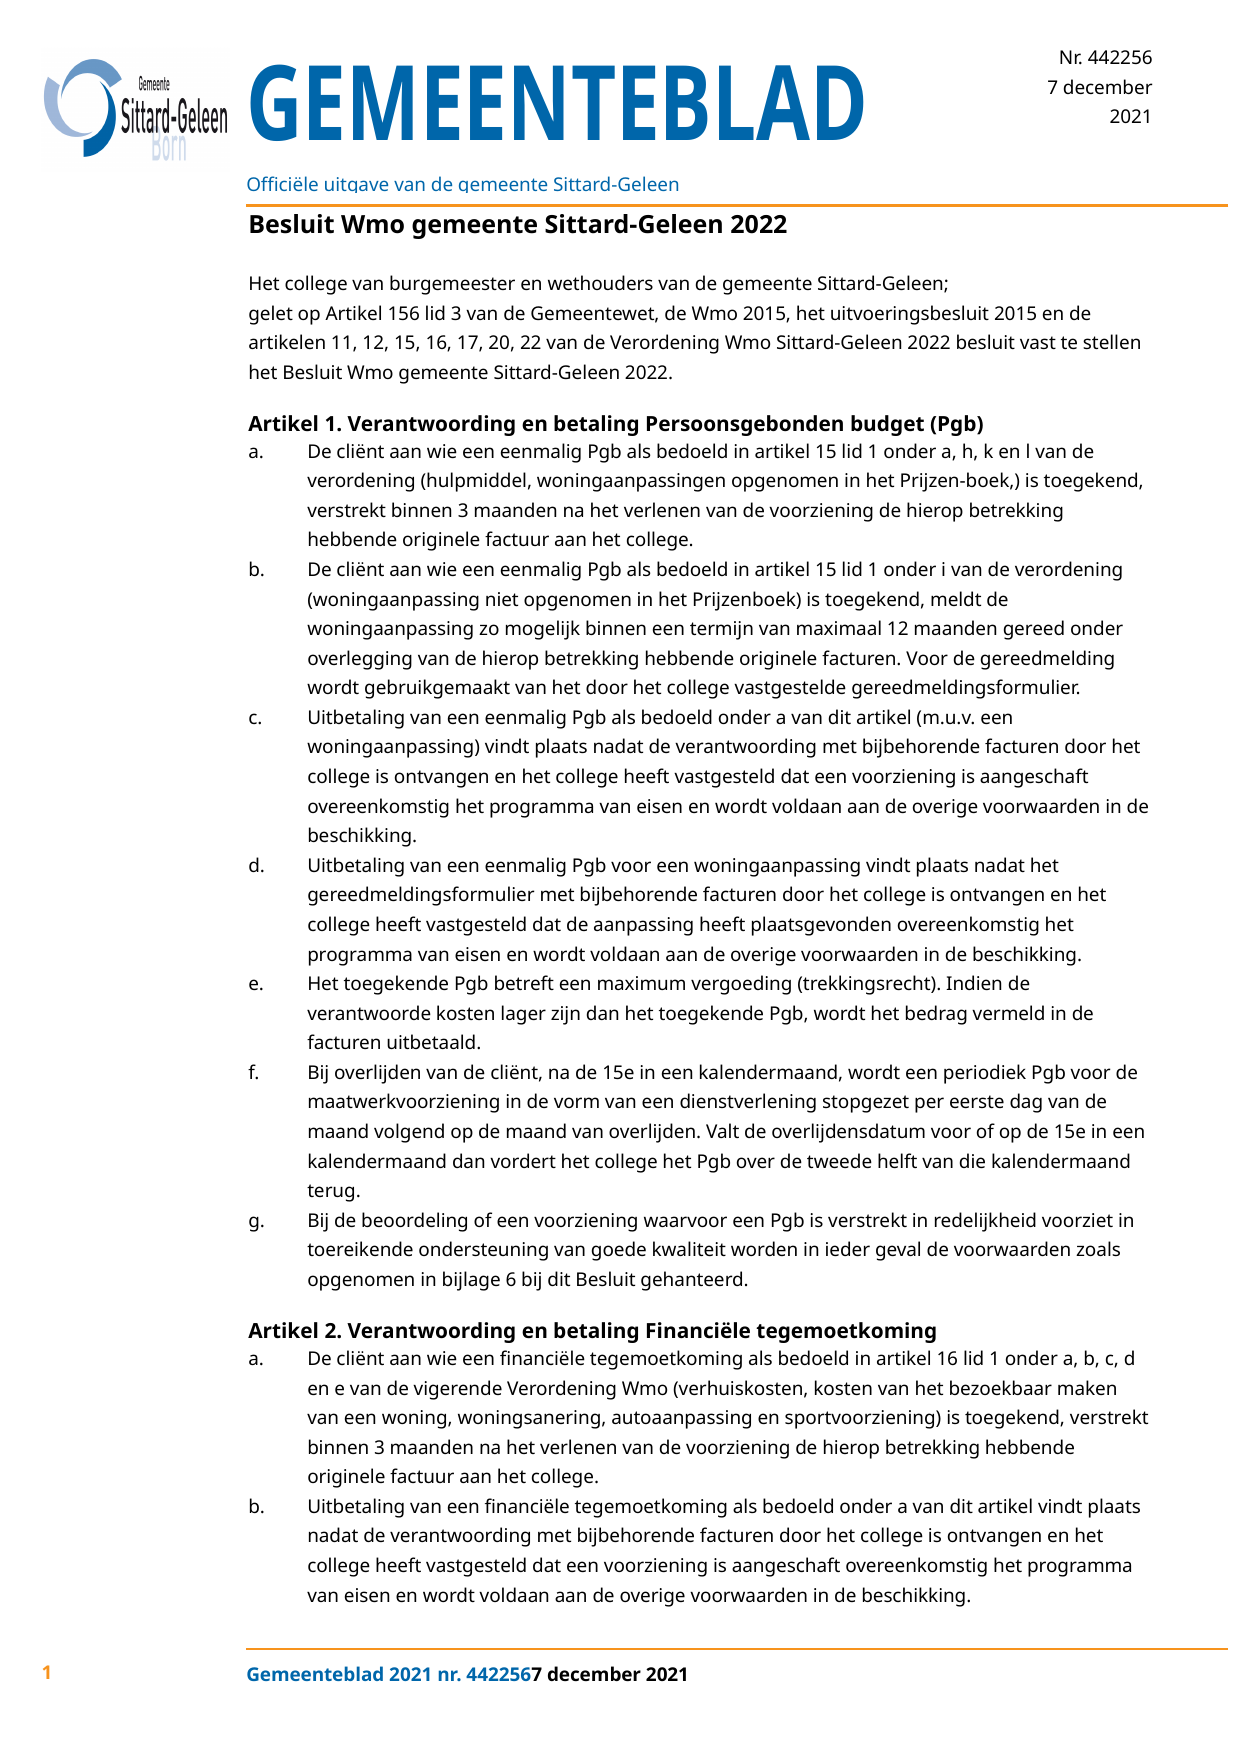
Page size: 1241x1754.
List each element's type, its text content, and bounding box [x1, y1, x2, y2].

list Bij overlijden van de cliënt, na de 15e in een kalendermaand, wordt een periodiek Pgb voor de maatwerkvoorziening in de vorm van een dienstverlening stopgezet per eerste dag van de maand volgend op de maand van overlijden. Valt de overlijdensdatum voor of op de 15e in een kalendermaand dan vordert het college het Pgb over de tweede helft van die kalendermaand terug. [248, 1059, 1152, 1203]
list De cliënt aan wie een eenmalig Pgb als bedoeld in artikel 15 lid 1 onder i van de verordening (woningaanpassing niet opgenomen in het Prijzenboek) is toegekend, meldt de woningaanpassing zo mogelijk binnen een termijn van maximaal 12 maanden gereed onder overlegging van de hierop betrekking hebbende originele facturen. Voor de gereedmelding wordt gebruikgemaakt van het door het college vastgestelde gereedmeldingsformulier. [248, 556, 1152, 700]
list De cliënt aan wie een eenmalig Pgb als bedoeld in artikel 15 lid 1 onder a, h, k en l van de verordening (hulpmiddel, woningaanpassingen opgenomen in het Prijzen-boek,) is toegekend, verstrekt binnen 3 maanden na het verlenen van de voorziening de hierop betrekking hebbende originele factuur aan het college. [248, 438, 1152, 552]
picture [41, 47, 231, 172]
text Artikel 2. Verantwoording en betaling Financiële tegemoetkoming [248, 1317, 1152, 1345]
text Artikel 1. Verantwoording en betaling Persoonsgebonden budget (Pgb) [248, 409, 1152, 438]
text Besluit Wmo gemeente Sittard-Geleen 2022 [248, 207, 1152, 241]
text gelet op Artikel 156 lid 3 van de Gemeentewet, de Wmo 2015, het uitvoeringsbesluit 2015 en de artikelen 11, 12, 15, 16, 17, 20, 22 van de Verordening Wmo Sittard-Geleen 2022 besluit vast te stellen het Besluit Wmo gemeente Sittard-Geleen 2022. [248, 300, 1152, 385]
list Uitbetaling van een eenmalig Pgb als bedoeld onder a van dit artikel (m.u.v. een woningaanpassing) vindt plaats nadat de verantwoording met bijbehorende facturen door het college is ontvangen en het college heeft vastgesteld dat een voorziening is aangeschaft overeenkomstig het programma van eisen en wordt voldaan aan de overige voorwaarden in de beschikking. [248, 704, 1152, 848]
list Bij de beoordeling of een voorziening waarvoor een Pgb is verstrekt in redelijkheid voorziet in toereikende ondersteuning van goede kwaliteit worden in ieder geval de voorwaarden zoals opgenomen in bijlage 6 bij dit Besluit gehanteerd. [248, 1207, 1152, 1292]
text Het college van burgemeester en wethouders van de gemeente Sittard-Geleen; [248, 270, 1152, 296]
list Uitbetaling van een eenmalig Pgb voor een woningaanpassing vindt plaats nadat het gereedmeldingsformulier met bijbehorende facturen door het college is ontvangen en het college heeft vastgesteld dat de aanpassing heeft plaatsgevonden overeenkomstig het programma van eisen en wordt voldaan aan de overige voorwaarden in de beschikking. [248, 852, 1152, 967]
list Het toegekende Pgb betreft een maximum vergoeding (trekkingsrecht). Indien de verantwoorde kosten lager zijn dan het toegekende Pgb, wordt het bedrag vermeld in de facturen uitbetaald. [248, 970, 1152, 1055]
list De cliënt aan wie een financiële tegemoetkoming als bedoeld in artikel 16 lid 1 onder a, b, c, d en e van de vigerende Verordening Wmo (verhuiskosten, kosten van het bezoekbaar maken van een woning, woningsanering, autoaanpassing en sportvoorziening) is toegekend, verstrekt binnen 3 maanden na het verlenen van de voorziening de hierop betrekking hebbende originele factuur aan het college. [248, 1345, 1152, 1489]
list Uitbetaling van een financiële tegemoetkoming als bedoeld onder a van dit artikel vindt plaats nadat de verantwoording met bijbehorende facturen door het college is ontvangen en het college heeft vastgesteld dat een voorziening is aangeschaft overeenkomstig het programma van eisen en wordt voldaan aan de overige voorwaarden in de beschikking. [248, 1493, 1152, 1607]
